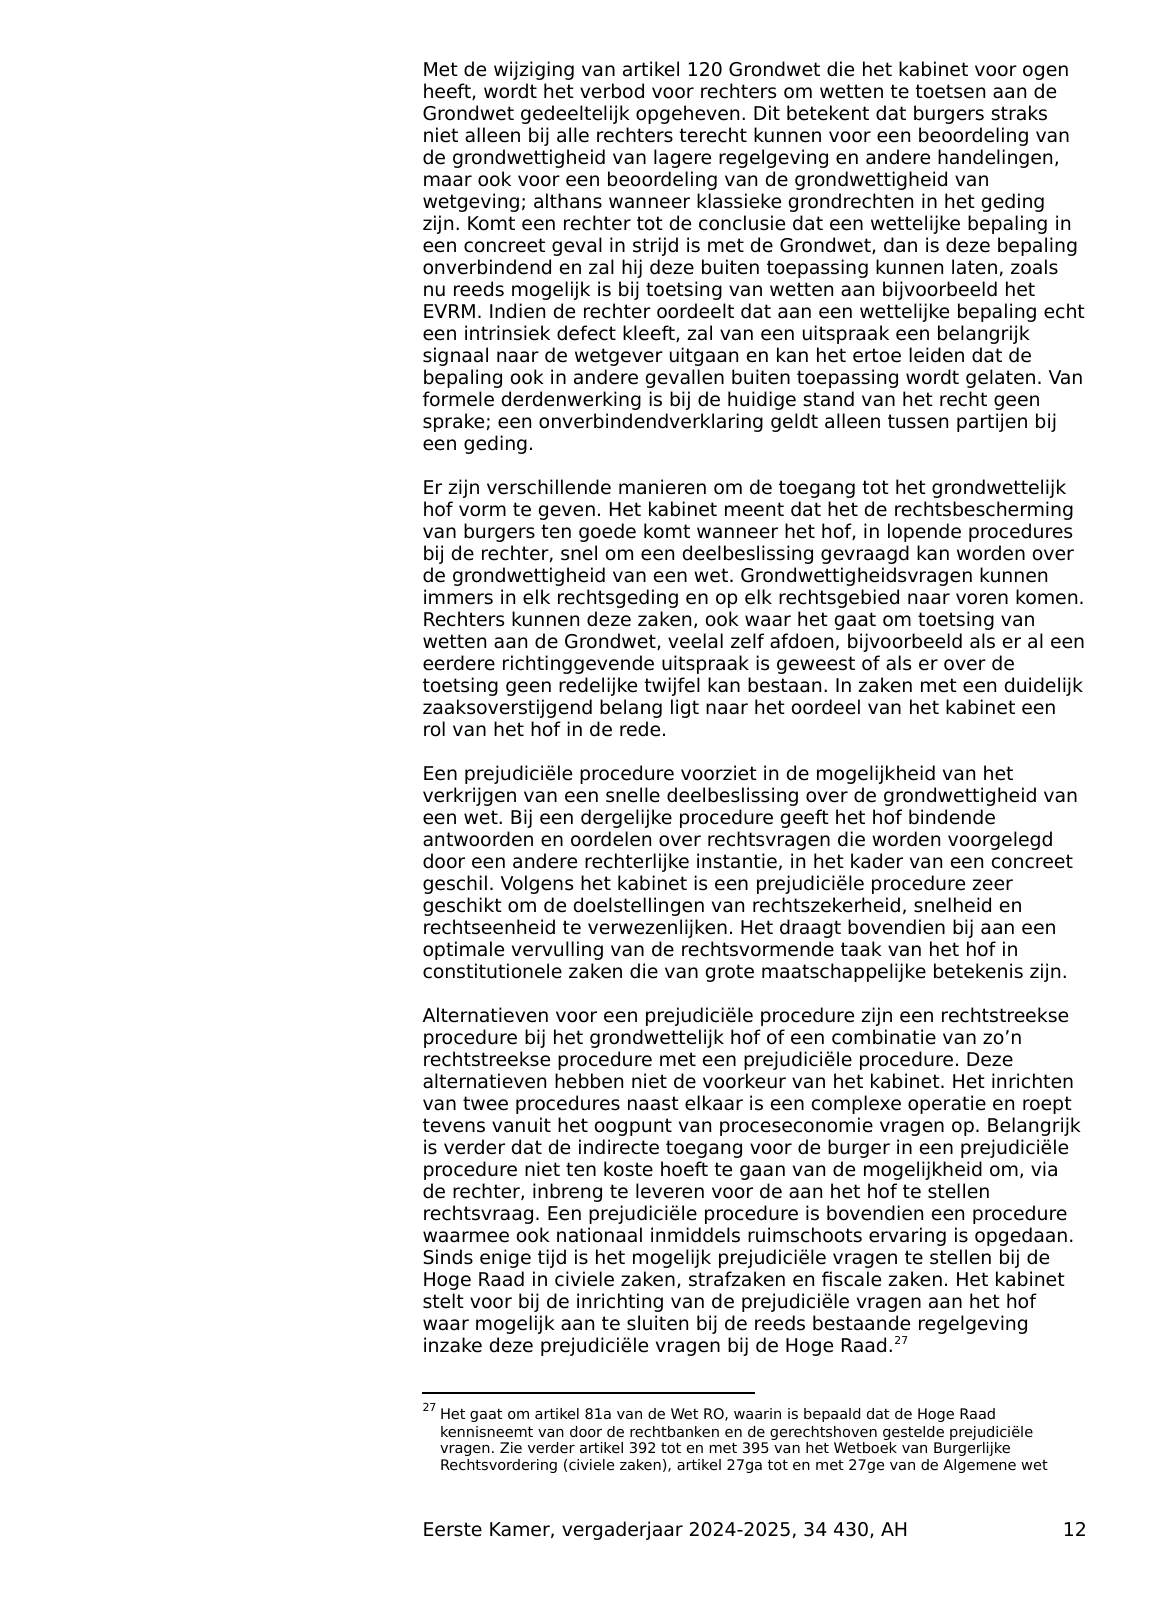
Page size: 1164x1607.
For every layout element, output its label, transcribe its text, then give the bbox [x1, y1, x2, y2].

text Er zijn verschillende manieren om de toegang tot het grondwettelijk hof vorm te geven. Het kabinet meent dat het de rechtsbescherming van burgers ten goede komt wanneer het hof, in lopende procedures bij de rechter, snel om een deelbeslissing gevraagd kan worden over de grondwettigheid van een wet. Grondwettigheidsvragen kunnen immers in elk rechtsgeding en op elk rechtsgebied naar voren komen. Rechters kunnen deze zaken, ook waar het gaat om toetsing van wetten aan de Grondwet, veelal zelf afdoen, bijvoorbeeld als er al een eerdere richtinggevende uitspraak is geweest of als er over de toetsing geen redelijke twijfel kan bestaan. In zaken met een duidelijk zaaksoverstijgend belang ligt naar het oordeel van het kabinet een rol van het hof in de rede. [422, 477, 1087, 741]
text Het gaat om artikel 81a van de Wet RO, waarin is bepaald dat de Hoge Raad kennisneemt van door de rechtbanken en de gerechtshoven gestelde prejudiciële vragen. Zie verder artikel 392 tot en met 395 van het Wetboek van Burgerlijke Rechtsvordering (civiele zaken), artikel 27ga tot en met 27ge van de Algemene wet [422, 1402, 1087, 1474]
text Een prejudiciële procedure voorziet in de mogelijkheid van het verkrijgen van een snelle deelbeslissing over de grondwettigheid van een wet. Bij een dergelijke procedure geeft het hof bindende antwoorden en oordelen over rechtsvragen die worden voorgelegd door een andere rechterlijke instantie, in het kader van een concreet geschil. Volgens het kabinet is een prejudiciële procedure zeer geschikt om de doelstellingen van rechtszekerheid, snelheid en rechtseenheid te verwezenlijken. Het draagt bovendien bij aan een optimale vervulling van de rechtsvormende taak van het hof in constitutionele zaken die van grote maatschappelijke betekenis zijn. [422, 763, 1087, 983]
text Met de wijziging van artikel 120 Grondwet die het kabinet voor ogen heeft, wordt het verbod voor rechters om wetten te toetsen aan de Grondwet gedeeltelijk opgeheven. Dit betekent dat burgers straks niet alleen bij alle rechters terecht kunnen voor een beoordeling van de grondwettigheid van lagere regelgeving en andere handelingen, maar ook voor een beoordeling van de grondwettigheid van wetgeving; althans wanneer klassieke grondrechten in het geding zijn. Komt een rechter tot de conclusie dat een wettelijke bepaling in een concreet geval in strijd is met de Grondwet, dan is deze bepaling onverbindend en zal hij deze buiten toepassing kunnen laten, zoals nu reeds mogelijk is bij toetsing van wetten aan bijvoorbeeld het EVRM. Indien de rechter oordeelt dat aan een wettelijke bepaling echt een intrinsiek defect kleeft, zal van een uitspraak een belangrijk signaal naar de wetgever uitgaan en kan het ertoe leiden dat de bepaling ook in andere gevallen buiten toepassing wordt gelaten. Van formele derdenwerking is bij de huidige stand van het recht geen sprake; een onverbindendverklaring geldt alleen tussen partijen bij een geding. [422, 59, 1087, 455]
text Alternatieven voor een prejudiciële procedure zijn een rechtstreekse procedure bij het grondwettelijk hof of een combinatie van zo’n rechtstreekse procedure met een prejudiciële procedure. Deze alternatieven hebben niet de voorkeur van het kabinet. Het inrichten van twee procedures naast elkaar is een complexe operatie en roept tevens vanuit het oogpunt van proceseconomie vragen op. Belangrijk is verder dat de indirecte toegang voor de burger in een prejudiciële procedure niet ten koste hoeft te gaan van de mogelijkheid om, via de rechter, inbreng te leveren voor de aan het hof te stellen rechtsvraag. Een prejudiciële procedure is bovendien een procedure waarmee ook nationaal inmiddels ruimschoots ervaring is opgedaan. Sinds enige tijd is het mogelijk prejudiciële vragen te stellen bij de Hoge Raad in civiele zaken, strafzaken en fiscale zaken. Het kabinet stelt voor bij de inrichting van de prejudiciële vragen aan het hof waar mogelijk aan te sluiten bij de reeds bestaande regelgeving inzake deze prejudiciële vragen bij de Hoge Raad. [422, 1005, 1087, 1356]
